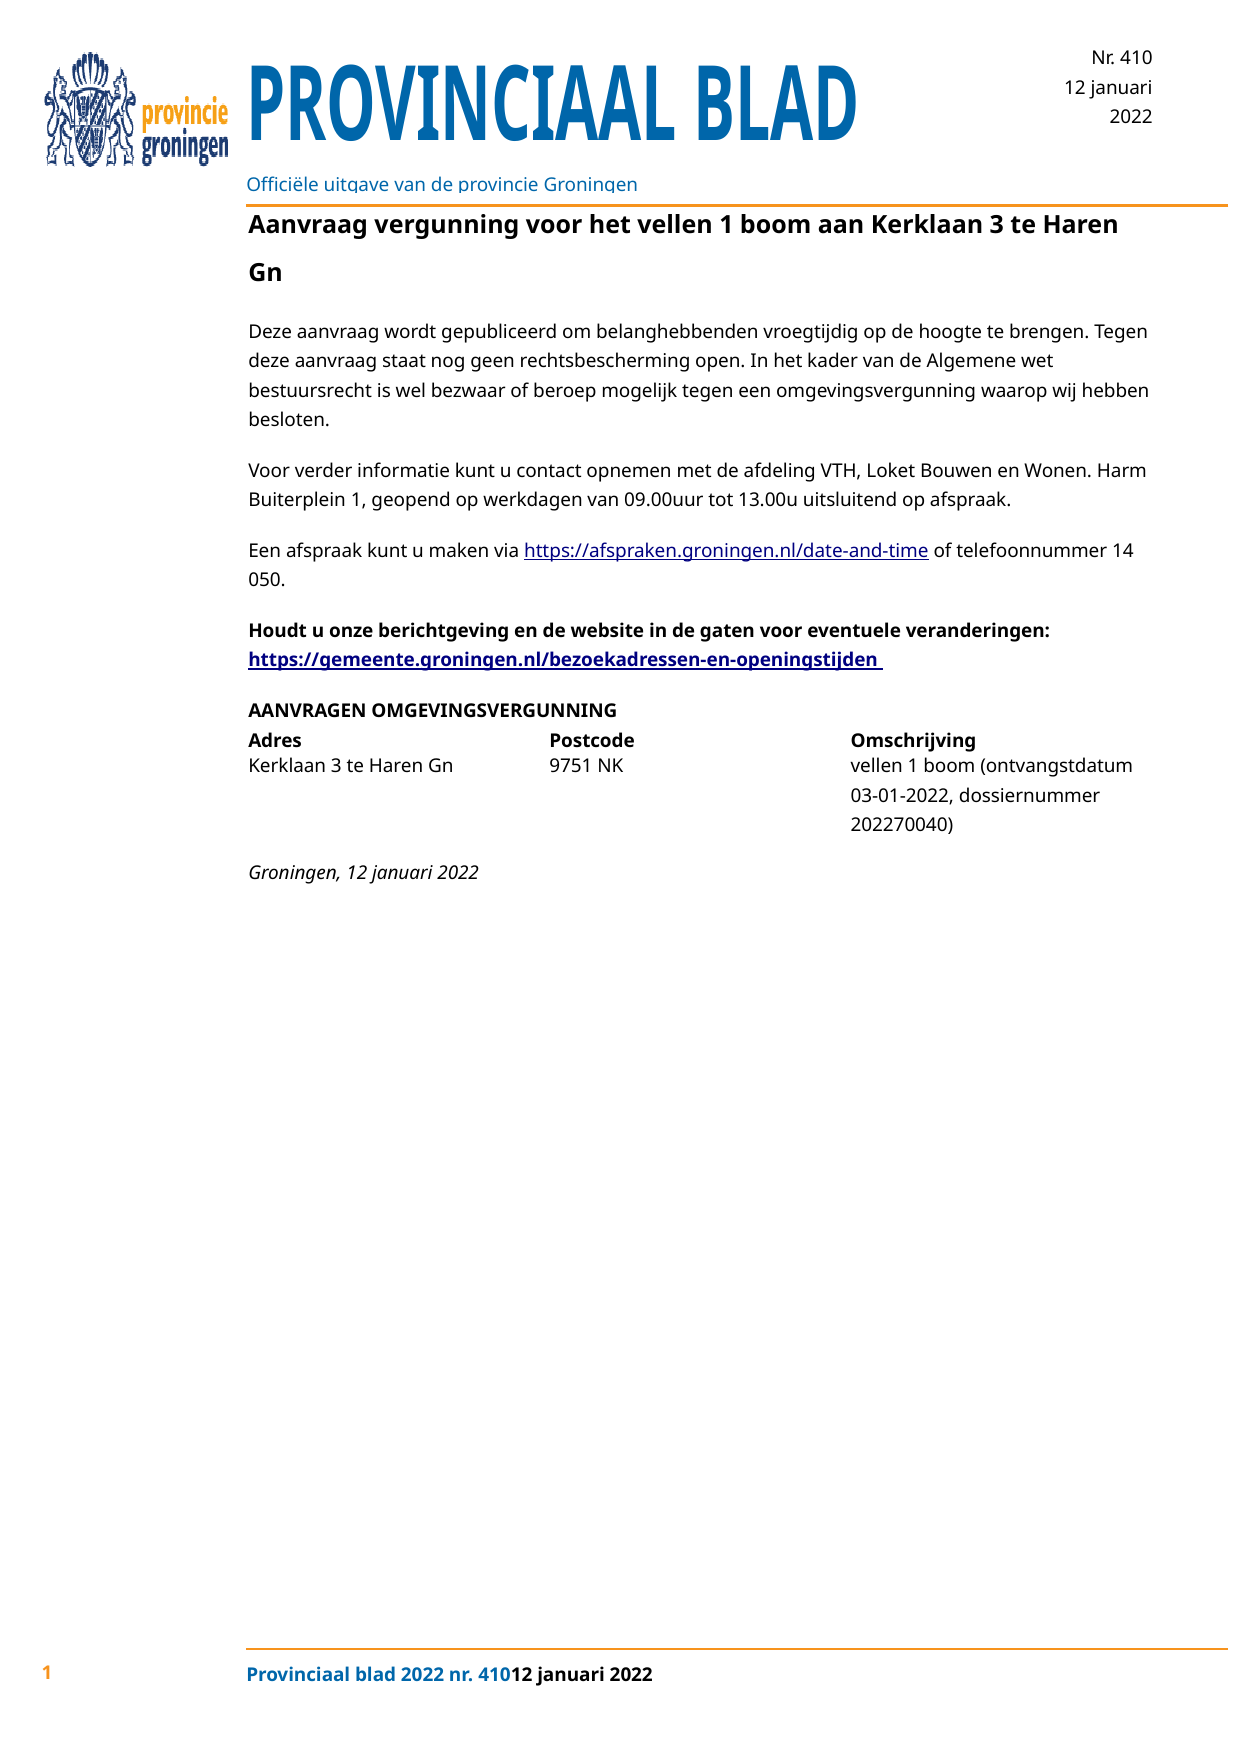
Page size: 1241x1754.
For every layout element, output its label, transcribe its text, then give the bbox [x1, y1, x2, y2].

picture [41, 47, 231, 172]
text Houdt u onze berichtgeving en de website in de gaten voor eventuele veranderingen: https://gemeente.groningen.nl/bezoekadressen-en-openingstijden [248, 617, 1152, 672]
table_header Postcode [549, 727, 850, 752]
text Voor verder informatie kunt u contact opnemen met de afdeling VTH, Loket Bouwen en Wonen. Harm Buiterplein 1, geopend op werkdagen van 09.00uur tot 13.00u uitsluitend op afspraak. [248, 457, 1152, 512]
table_header Omschrijving [850, 727, 1152, 752]
table_cell vellen 1 boom (ontvangstdatum 03-01-2022, dossiernummer 202270040) [850, 753, 1152, 837]
text Aanvraag vergunning voor het vellen 1 boom aan Kerklaan 3 te Haren Gn [248, 207, 1152, 288]
table_cell Kerklaan 3 te Haren Gn [248, 753, 549, 837]
text Een afspraak kunt u maken via https://afspraken.groningen.nl/date-and-time of telefoonnummer 14 050. [248, 537, 1152, 592]
text Groningen, 12 januari 2022 [248, 859, 1152, 884]
text Deze aanvraag wordt gepubliceerd om belanghebbenden vroegtijdig op de hoogte te brengen. Tegen deze aanvraag staat nog geen rechtsbescherming open. In het kader van de Algemene wet bestuursrecht is wel bezwaar of beroep mogelijk tegen een omgevingsvergunning waarop wij hebben besloten. [248, 318, 1152, 432]
text AANVRAGEN OMGEVINGSVERGUNNING [248, 697, 1152, 723]
table_header Adres [248, 727, 549, 752]
table_cell 9751 NK [549, 753, 850, 837]
